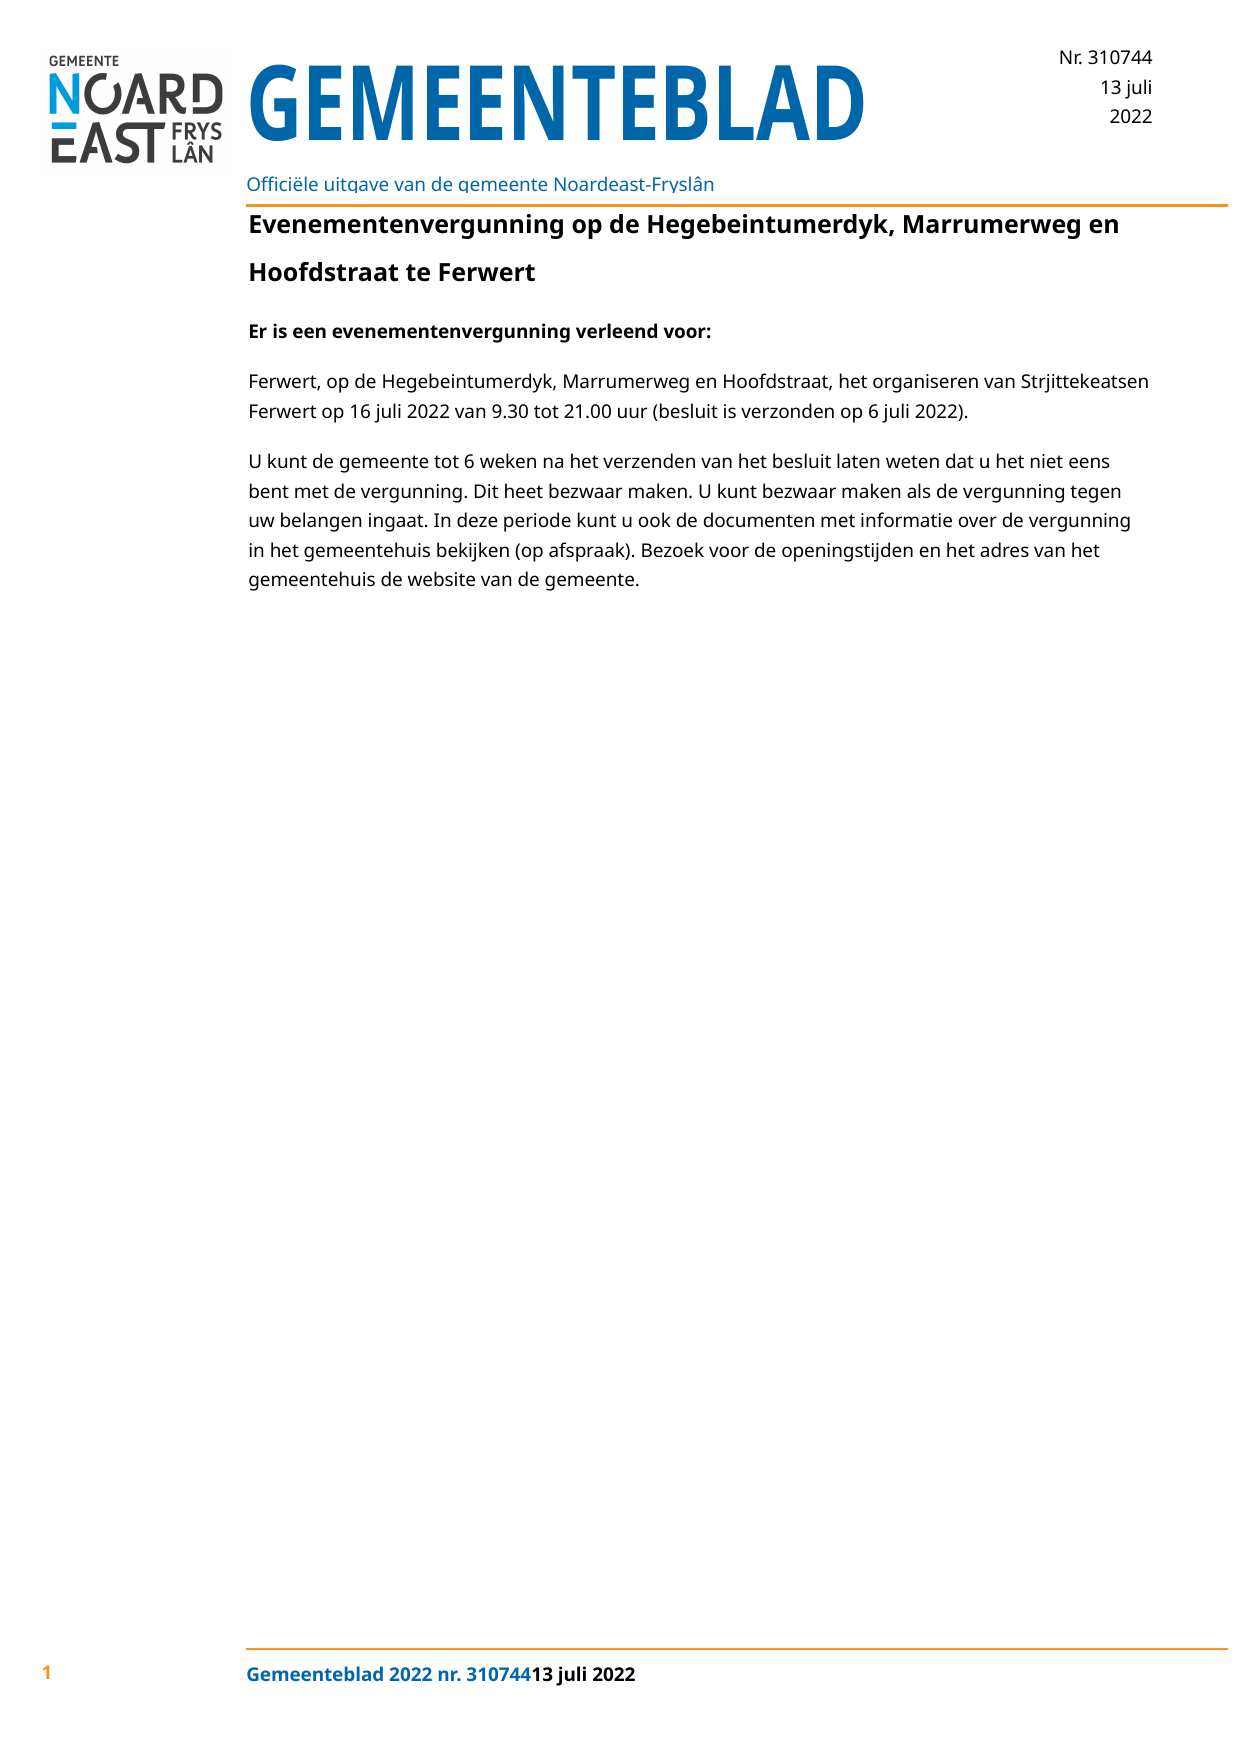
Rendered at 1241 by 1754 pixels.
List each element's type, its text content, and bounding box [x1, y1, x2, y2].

text Ferwert, op de Hegebeintumerdyk, Marrumerweg en Hoofdstraat, het organiseren van Strjittekeatsen Ferwert op 16 juli 2022 van 9.30 tot 21.00 uur (besluit is verzonden op 6 juli 2022). [248, 368, 1152, 424]
text Er is een evenementenvergunning verleend voor: [248, 318, 1152, 344]
text Evenementenvergunning op de Hegebeintumerdyk, Marrumerweg en Hoofdstraat te Ferwert [248, 207, 1152, 288]
text U kunt de gemeente tot 6 weken na het verzenden van het besluit laten weten dat u het niet eens bent met de vergunning. Dit heet bezwaar maken. U kunt bezwaar maken als de vergunning tegen uw belangen ingaat. In deze periode kunt u ook de documenten met informatie over de vergunning in het gemeentehuis bekijken (op afspraak). Bezoek voor de openingstijden en het adres van het gemeentehuis de website van de gemeente. [248, 448, 1152, 592]
picture [41, 47, 231, 172]
